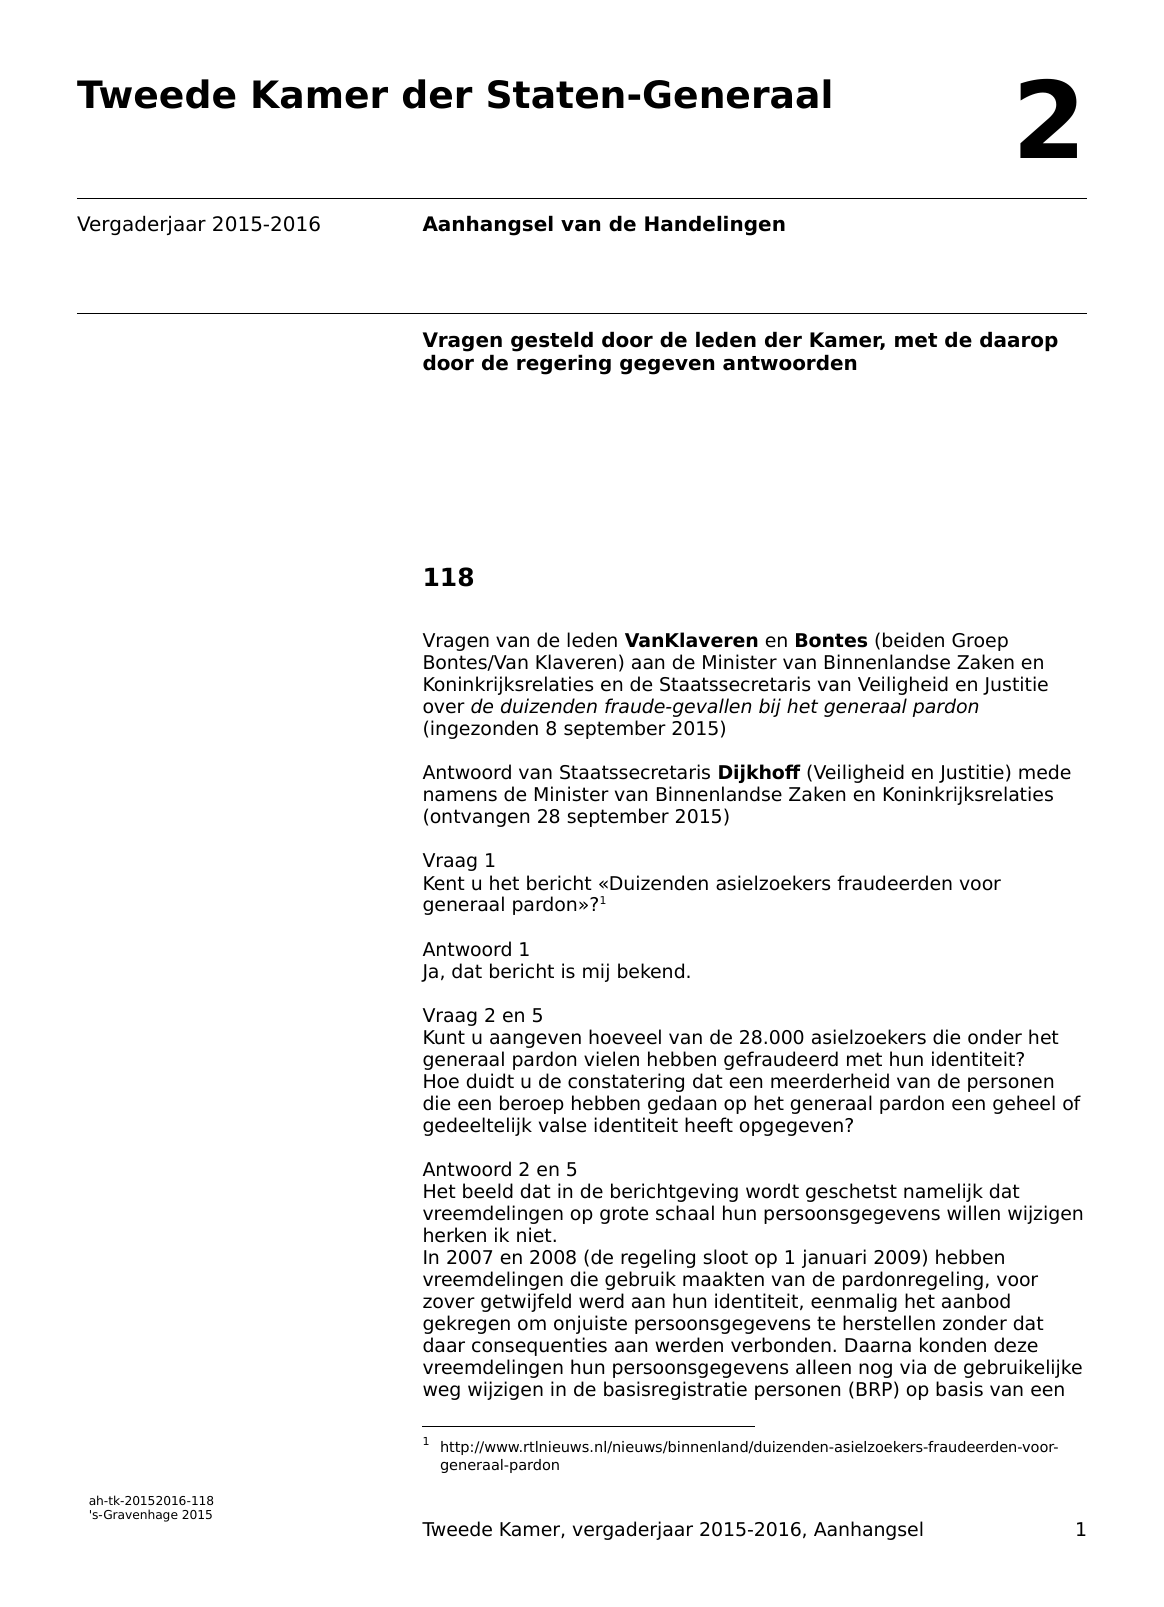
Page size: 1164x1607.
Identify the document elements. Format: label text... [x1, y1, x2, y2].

table_cell Vergaderjaar 2015-2016 [77, 199, 422, 313]
table_cell Vragen gesteld door de leden der Kamer, met de daarop door de regering gegeven antwoorden [422, 314, 1087, 375]
text Ja, dat bericht is mij bekend. [422, 961, 1087, 982]
text Antwoord 2 en 5 [422, 1159, 1087, 1181]
text Antwoord 1 [422, 938, 1087, 961]
text Kunt u aangeven hoeveel van de 28.000 asielzoekers die onder het generaal pardon vielen hebben gefraudeerd met hun identiteit? [422, 1027, 1087, 1071]
text In 2007 en 2008 (de regeling sloot op 1 januari 2009) hebben vreemdelingen die gebruik maakten van de pardonregeling, voor zover getwijfeld werd aan hun identiteit, eenmalig het aanbod gekregen om onjuiste persoonsgegevens te herstellen zonder dat daar consequenties aan werden verbonden. Daarna konden deze vreemdelingen hun persoonsgegevens alleen nog via de gebruikelijke weg wijzigen in de basisregistratie personen (BRP) op basis van een [422, 1247, 1087, 1401]
table_cell Aanhangsel van de Handelingen [422, 199, 1087, 313]
text http://www.rtlnieuws.nl/nieuws/binnenland/duizenden-asielzoekers-fraudeerden-voor-generaal-pardon [422, 1435, 1087, 1474]
text 's-Gravenhage 2015 [88, 1508, 323, 1522]
text 118 [422, 563, 1087, 592]
table_cell [77, 314, 422, 375]
text Antwoord van Staatssecretaris Dijkhoff (Veiligheid en Justitie) mede namens de Minister van Binnenlandse Zaken en Koninkrijksrelaties (ontvangen 28 september 2015) [422, 762, 1087, 828]
text Kent u het bericht «Duizenden asielzoekers fraudeerden voor generaal pardon»? [422, 872, 1087, 916]
text Hoe duidt u de constatering dat een meerderheid van de personen die een beroep hebben gedaan op het generaal pardon een geheel of gedeeltelijk valse identiteit heeft opgegeven? [422, 1071, 1087, 1137]
text Vragen van de leden VanKlaveren en Bontes (beiden Groep Bontes/Van Klaveren) aan de Minister van Binnenlandse Zaken en Koninkrijksrelaties en de Staatssecretaris van Veiligheid en Justitie over de duizenden fraude-gevallen bij het generaal pardon (ingezonden 8 september 2015) [422, 630, 1087, 740]
text ah-tk-20152016-118 [88, 1494, 323, 1508]
table_header Tweede Kamer der Staten-Generaal [77, 59, 886, 198]
text Vraag 2 en 5 [422, 1005, 1087, 1027]
table_header 2 [886, 59, 1087, 198]
text Vraag 1 [422, 850, 1087, 872]
text Het beeld dat in de berichtgeving wordt geschetst namelijk dat vreemdelingen op grote schaal hun persoonsgegevens willen wijzigen herken ik niet. [422, 1181, 1087, 1247]
